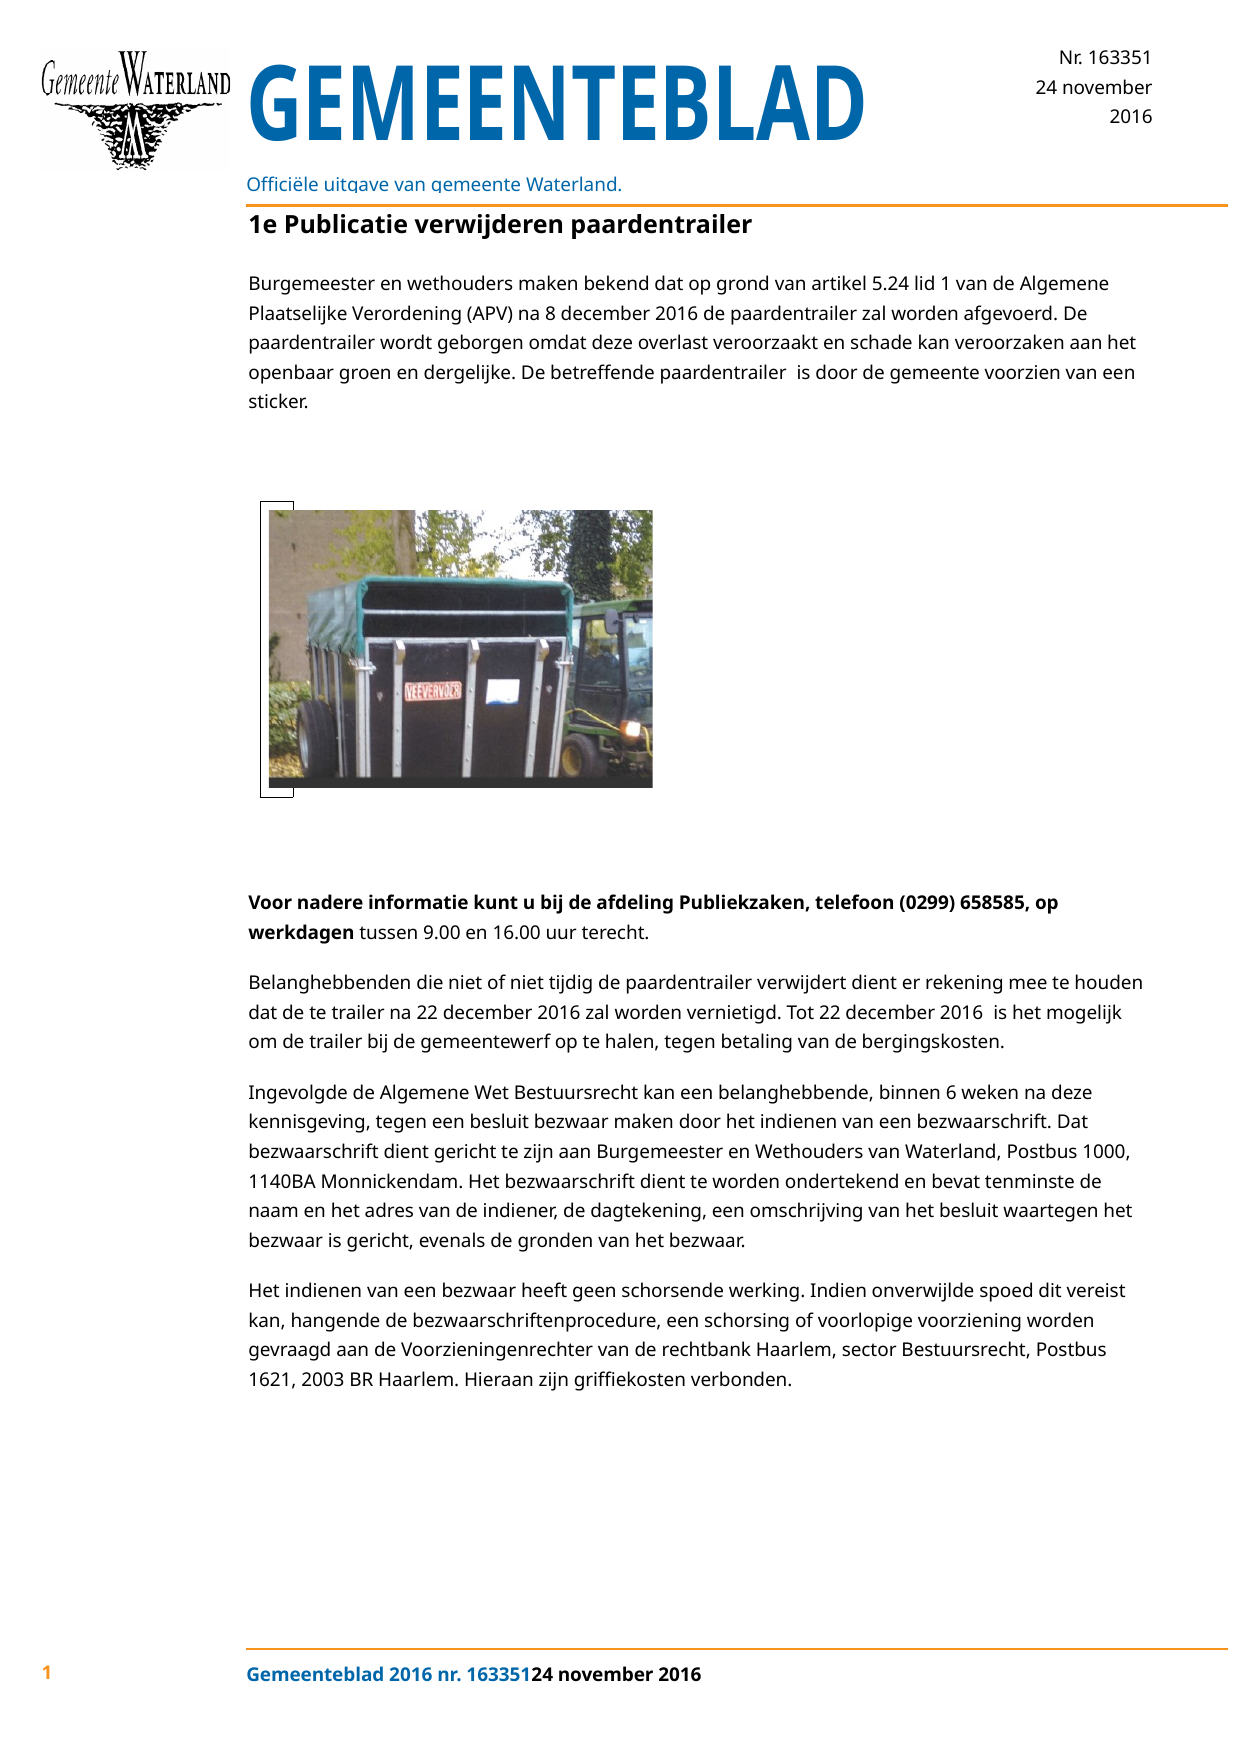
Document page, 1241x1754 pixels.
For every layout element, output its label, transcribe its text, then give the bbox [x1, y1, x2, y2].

text Belanghebbenden die niet of niet tijdig de paardentrailer verwijdert dient er rekening mee te houden dat de te trailer na 22 december 2016 zal worden vernietigd. Tot 22 december 2016 is het mogelijk om de trailer bij de gemeentewerf op te halen, tegen betaling van de bergingskosten. [248, 969, 1152, 1054]
text Ingevolgde de Algemene Wet Bestuursrecht kan een belanghebbende, binnen 6 weken na deze kennisgeving, tegen een besluit bezwaar maken door het indienen van een bezwaarschrift. Dat bezwaarschrift dient gericht te zijn aan Burgemeester en Wethouders van Waterland, Postbus 1000, 1140BA Monnickendam. Het bezwaarschrift dient te worden ondertekend en bevat tenminste de naam en het adres van de indiener, de dagtekening, een omschrijving van het besluit waartegen het bezwaar is gericht, evenals de gronden van het bezwaar. [248, 1079, 1152, 1253]
text 1e Publicatie verwijderen paardentrailer [248, 207, 1152, 241]
picture [268, 510, 653, 788]
picture [41, 47, 231, 172]
text Voor nadere informatie kunt u bij de afdeling Publiekzaken, telefoon (0299) 658585, op werkdagen tussen 9.00 en 16.00 uur terecht. [248, 889, 1152, 945]
text Het indienen van een bezwaar heeft geen schorsende werking. Indien onverwijlde spoed dit vereist kan, hangende de bezwaarschriftenprocedure, een schorsing of voorlopige voorziening worden gevraagd aan de Voorzieningenrechter van de rechtbank Haarlem, sector Bestuursrecht, Postbus 1621, 2003 BR Haarlem. Hieraan zijn griffiekosten verbonden. [248, 1277, 1152, 1392]
text Burgemeester en wethouders maken bekend dat op grond van artikel 5.24 lid 1 van de Algemene Plaatselijke Verordening (APV) na 8 december 2016 de paardentrailer zal worden afgevoerd. De paardentrailer wordt geborgen omdat deze overlast veroorzaakt en schade kan veroorzaken aan het openbaar groen en dergelijke. De betreffende paardentrailer is door de gemeente voorzien van een sticker. [248, 270, 1152, 414]
